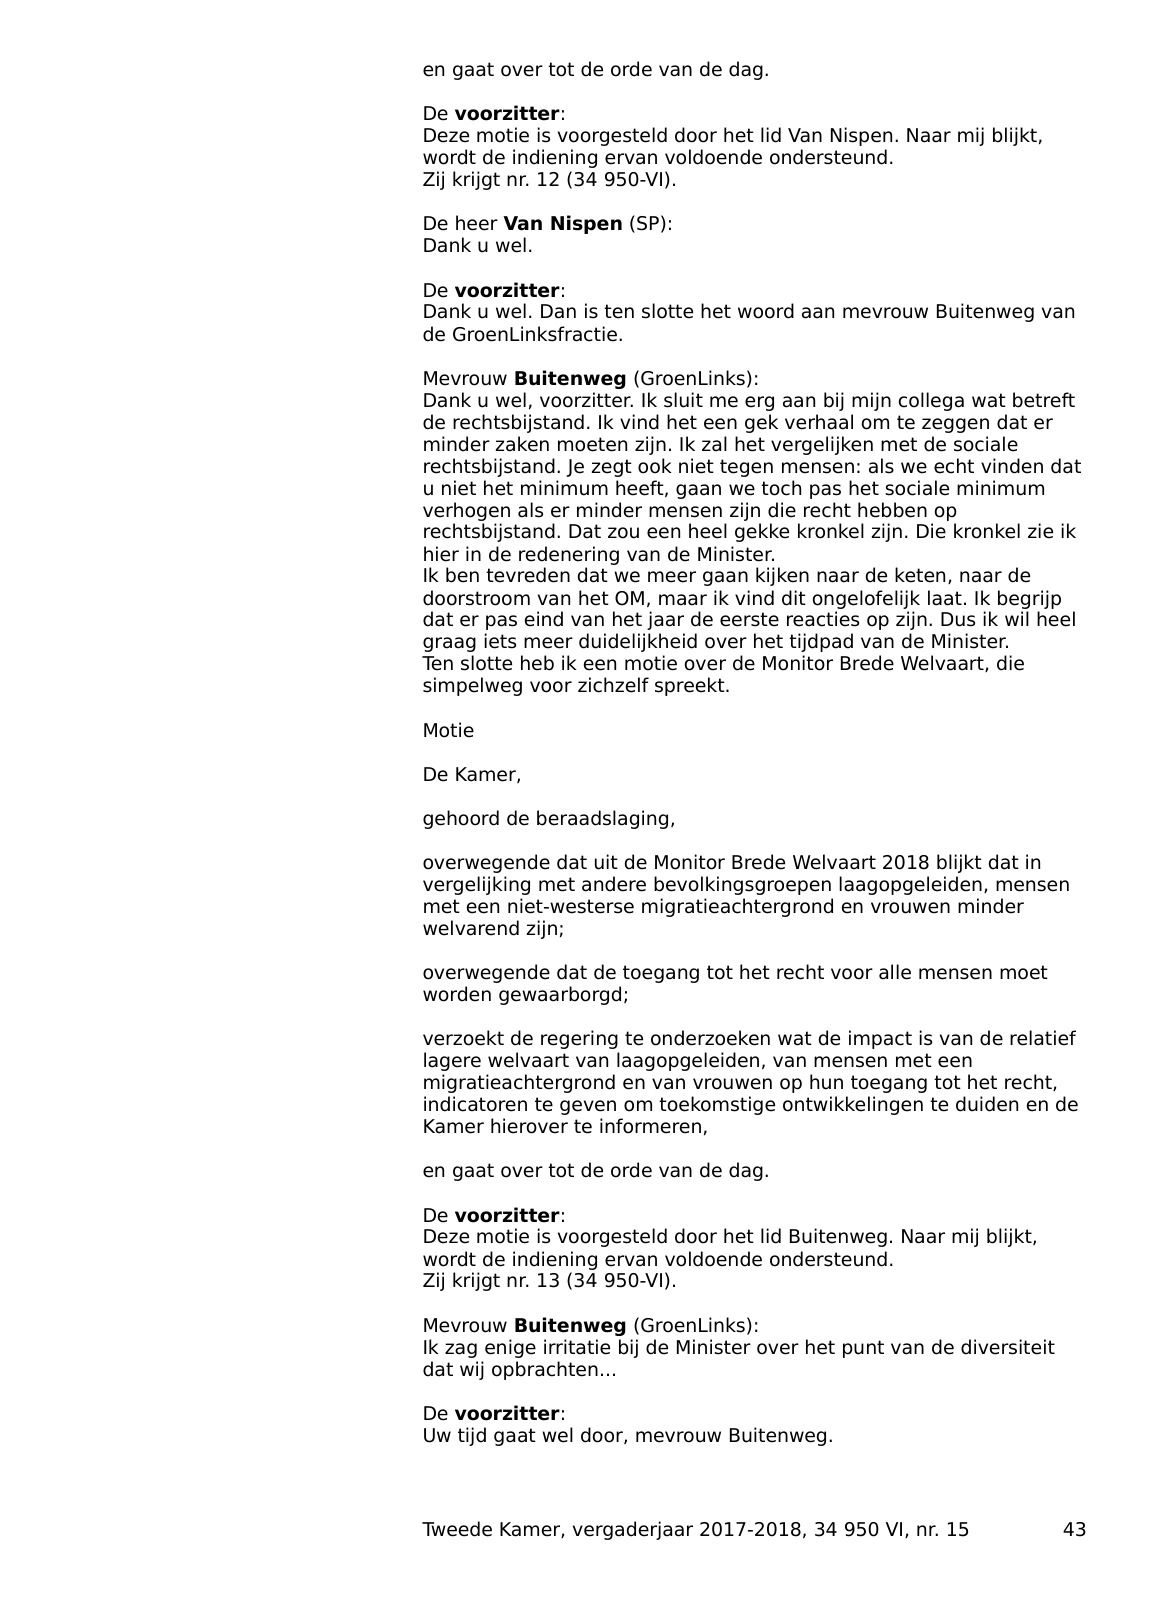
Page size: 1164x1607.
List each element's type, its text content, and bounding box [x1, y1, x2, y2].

text en gaat over tot de orde van de dag. [422, 59, 1087, 81]
text overwegende dat uit de Monitor Brede Welvaart 2018 blijkt dat in vergelijking met andere bevolkingsgroepen laagopgeleiden, mensen met een niet-westerse migratieachtergrond en vrouwen minder welvarend zijn; [422, 852, 1087, 940]
text verzoekt de regering te onderzoeken wat de impact is van de relatief lagere welvaart van laagopgeleiden, van mensen met een migratieachtergrond en van vrouwen op hun toegang tot het recht, indicatoren te geven om toekomstige ontwikkelingen te duiden en de Kamer hierover te informeren, [422, 1028, 1087, 1138]
text Ik zag enige irritatie bij de Minister over het punt van de diversiteit dat wij opbrachten... [422, 1337, 1087, 1381]
text De voorzitter: [422, 1204, 1087, 1226]
text Motie [422, 719, 1087, 741]
text Ten slotte heb ik een motie over de Monitor Brede Welvaart, die simpelweg voor zichzelf spreekt. [422, 653, 1087, 697]
text Dank u wel. [422, 235, 1087, 257]
text Zij krijgt nr. 13 (34 950-VI). [422, 1270, 1087, 1292]
text Mevrouw Buitenweg (GroenLinks): [422, 1314, 1087, 1337]
text De Kamer, [422, 764, 1087, 786]
text gehoord de beraadslaging, [422, 808, 1087, 830]
text Deze motie is voorgesteld door het lid Van Nispen. Naar mij blijkt, wordt de indiening ervan voldoende ondersteund. [422, 125, 1087, 169]
text Dank u wel. Dan is ten slotte het woord aan mevrouw Buitenweg van de GroenLinksfractie. [422, 301, 1087, 345]
text Mevrouw Buitenweg (GroenLinks): [422, 368, 1087, 389]
text De voorzitter: [422, 103, 1087, 125]
text Deze motie is voorgesteld door het lid Buitenweg. Naar mij blijkt, wordt de indiening ervan voldoende ondersteund. [422, 1226, 1087, 1270]
text Ik ben tevreden dat we meer gaan kijken naar de keten, naar de doorstroom van het OM, maar ik vind dit ongelofelijk laat. Ik begrijp dat er pas eind van het jaar de eerste reacties op zijn. Dus ik wil heel graag iets meer duidelijkheid over het tijdpad van de Minister. [422, 565, 1087, 653]
text Uw tijd gaat wel door, mevrouw Buitenweg. [422, 1425, 1087, 1447]
text De voorzitter: [422, 1403, 1087, 1425]
text De voorzitter: [422, 279, 1087, 301]
text Dank u wel, voorzitter. Ik sluit me erg aan bij mijn collega wat betreft de rechtsbijstand. Ik vind het een gek verhaal om te zeggen dat er minder zaken moeten zijn. Ik zal het vergelijken met de sociale rechtsbijstand. Je zegt ook niet tegen mensen: als we echt vinden dat u niet het minimum heeft, gaan we toch pas het sociale minimum verhogen als er minder mensen zijn die recht hebben op rechtsbijstand. Dat zou een heel gekke kronkel zijn. Die kronkel zie ik hier in de redenering van de Minister. [422, 389, 1087, 565]
text en gaat over tot de orde van de dag. [422, 1160, 1087, 1182]
text De heer Van Nispen (SP): [422, 213, 1087, 235]
text overwegende dat de toegang tot het recht voor alle mensen moet worden gewaarborgd; [422, 962, 1087, 1006]
text Zij krijgt nr. 12 (34 950-VI). [422, 169, 1087, 191]
